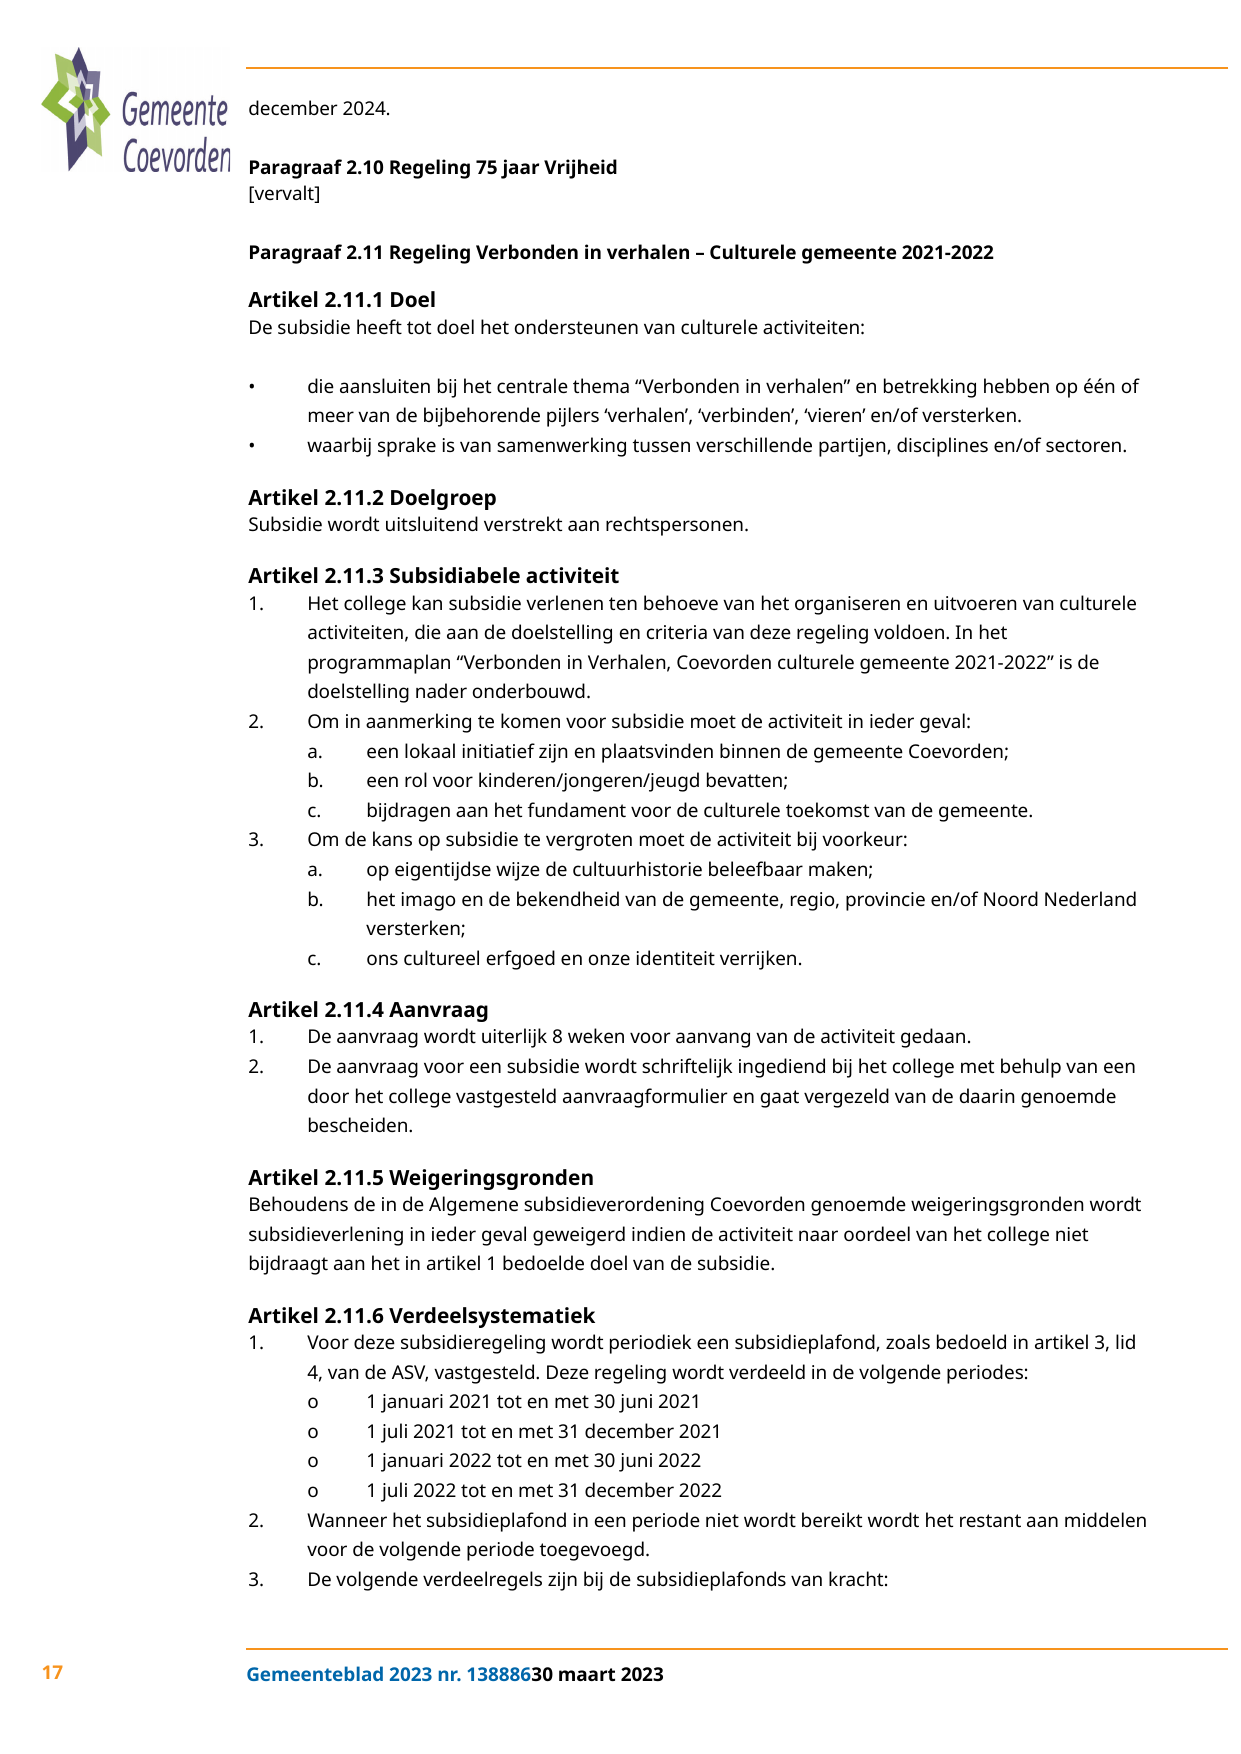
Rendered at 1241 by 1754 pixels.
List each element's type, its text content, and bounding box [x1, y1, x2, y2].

list De volgende verdeelregels zijn bij de subsidieplafonds van kracht: [248, 1566, 1152, 1592]
list Wanneer het subsidieplafond in een periode niet wordt bereikt wordt het restant aan middelen voor de volgende periode toegevoegd. [248, 1507, 1152, 1562]
text Artikel 2.11.2 Doelgroep [248, 483, 1152, 511]
text Behoudens de in de Algemene subsidieverordening Coevorden genoemde weigeringsgronden wordt subsidieverlening in ieder geval geweigerd indien de activiteit naar oordeel van het college niet bijdraagt aan het in artikel 1 bedoelde doel van de subsidie. [248, 1191, 1152, 1276]
text Artikel 2.11.1 Doel [248, 285, 1152, 314]
text Artikel 2.11.6 Verdeelsystematiek [248, 1301, 1152, 1329]
list bijdragen aan het fundament voor de culturele toekomst van de gemeente. [307, 797, 1152, 823]
list 1 juli 2022 tot en met 31 december 2022 [307, 1477, 1152, 1503]
text Subsidie wordt uitsluitend verstrekt aan rechtspersonen. [248, 511, 1152, 537]
text Paragraaf 2.11 Regeling Verbonden in verhalen – Culturele gemeente 2021-2022 [248, 239, 1152, 264]
list Om de kans op subsidie te vergroten moet de activiteit bij voorkeur: [248, 827, 1152, 852]
list ons cultureel erfgoed en onze identiteit verrijken. [307, 945, 1152, 971]
text De subsidie heeft tot doel het ondersteunen van culturele activiteiten: [248, 314, 1152, 339]
list Voor deze subsidieregeling wordt periodiek een subsidieplafond, zoals bedoeld in artikel 3, lid 4, van de ASV, vastgesteld. Deze regeling wordt verdeeld in de volgende periodes: [248, 1329, 1152, 1385]
list op eigentijdse wijze de cultuurhistorie beleefbaar maken; [307, 856, 1152, 882]
text december 2024. [248, 95, 1152, 121]
text Paragraaf 2.10 Regeling 75 jaar Vrijheid [248, 154, 1152, 180]
text Artikel 2.11.5 Weigeringsgronden [248, 1163, 1152, 1191]
list een rol voor kinderen/jongeren/jeugd bevatten; [307, 767, 1152, 793]
text [vervalt] [248, 180, 1152, 205]
list De aanvraag voor een subsidie wordt schriftelijk ingediend bij het college met behulp van een door het college vastgesteld aanvraagformulier en gaat vergezeld van de daarin genoemde bescheiden. [248, 1053, 1152, 1138]
list een lokaal initiatief zijn en plaatsvinden binnen de gemeente Coevorden; [307, 738, 1152, 763]
list De aanvraag wordt uiterlijk 8 weken voor aanvang van de activiteit gedaan. [248, 1024, 1152, 1049]
list 1 juli 2021 tot en met 31 december 2021 [307, 1418, 1152, 1444]
list Het college kan subsidie verlenen ten behoeve van het organiseren en uitvoeren van culturele activiteiten, die aan de doelstelling en criteria van deze regeling voldoen. In het programmaplan “Verbonden in Verhalen, Coevorden culturele gemeente 2021-2022” is de doelstelling nader onderbouwd. [248, 590, 1152, 704]
text Artikel 2.11.3 Subsidiabele activiteit [248, 561, 1152, 590]
list Om in aanmerking te komen voor subsidie moet de activiteit in ieder geval: [248, 708, 1152, 734]
list 1 januari 2022 tot en met 30 juni 2022 [307, 1448, 1152, 1473]
list waarbij sprake is van samenwerking tussen verschillende partijen, disciplines en/of sectoren. [248, 432, 1152, 458]
text Artikel 2.11.4 Aanvraag [248, 995, 1152, 1024]
list het imago en de bekendheid van de gemeente, regio, provincie en/of Noord Nederland versterken; [307, 886, 1152, 941]
picture [41, 47, 231, 172]
list 1 januari 2021 tot en met 30 juni 2021 [307, 1388, 1152, 1414]
list die aansluiten bij het centrale thema “Verbonden in verhalen” en betrekking hebben op één of meer van de bijbehorende pijlers ‘verhalen’, ‘verbinden’, ‘vieren’ en/of versterken. [248, 373, 1152, 428]
